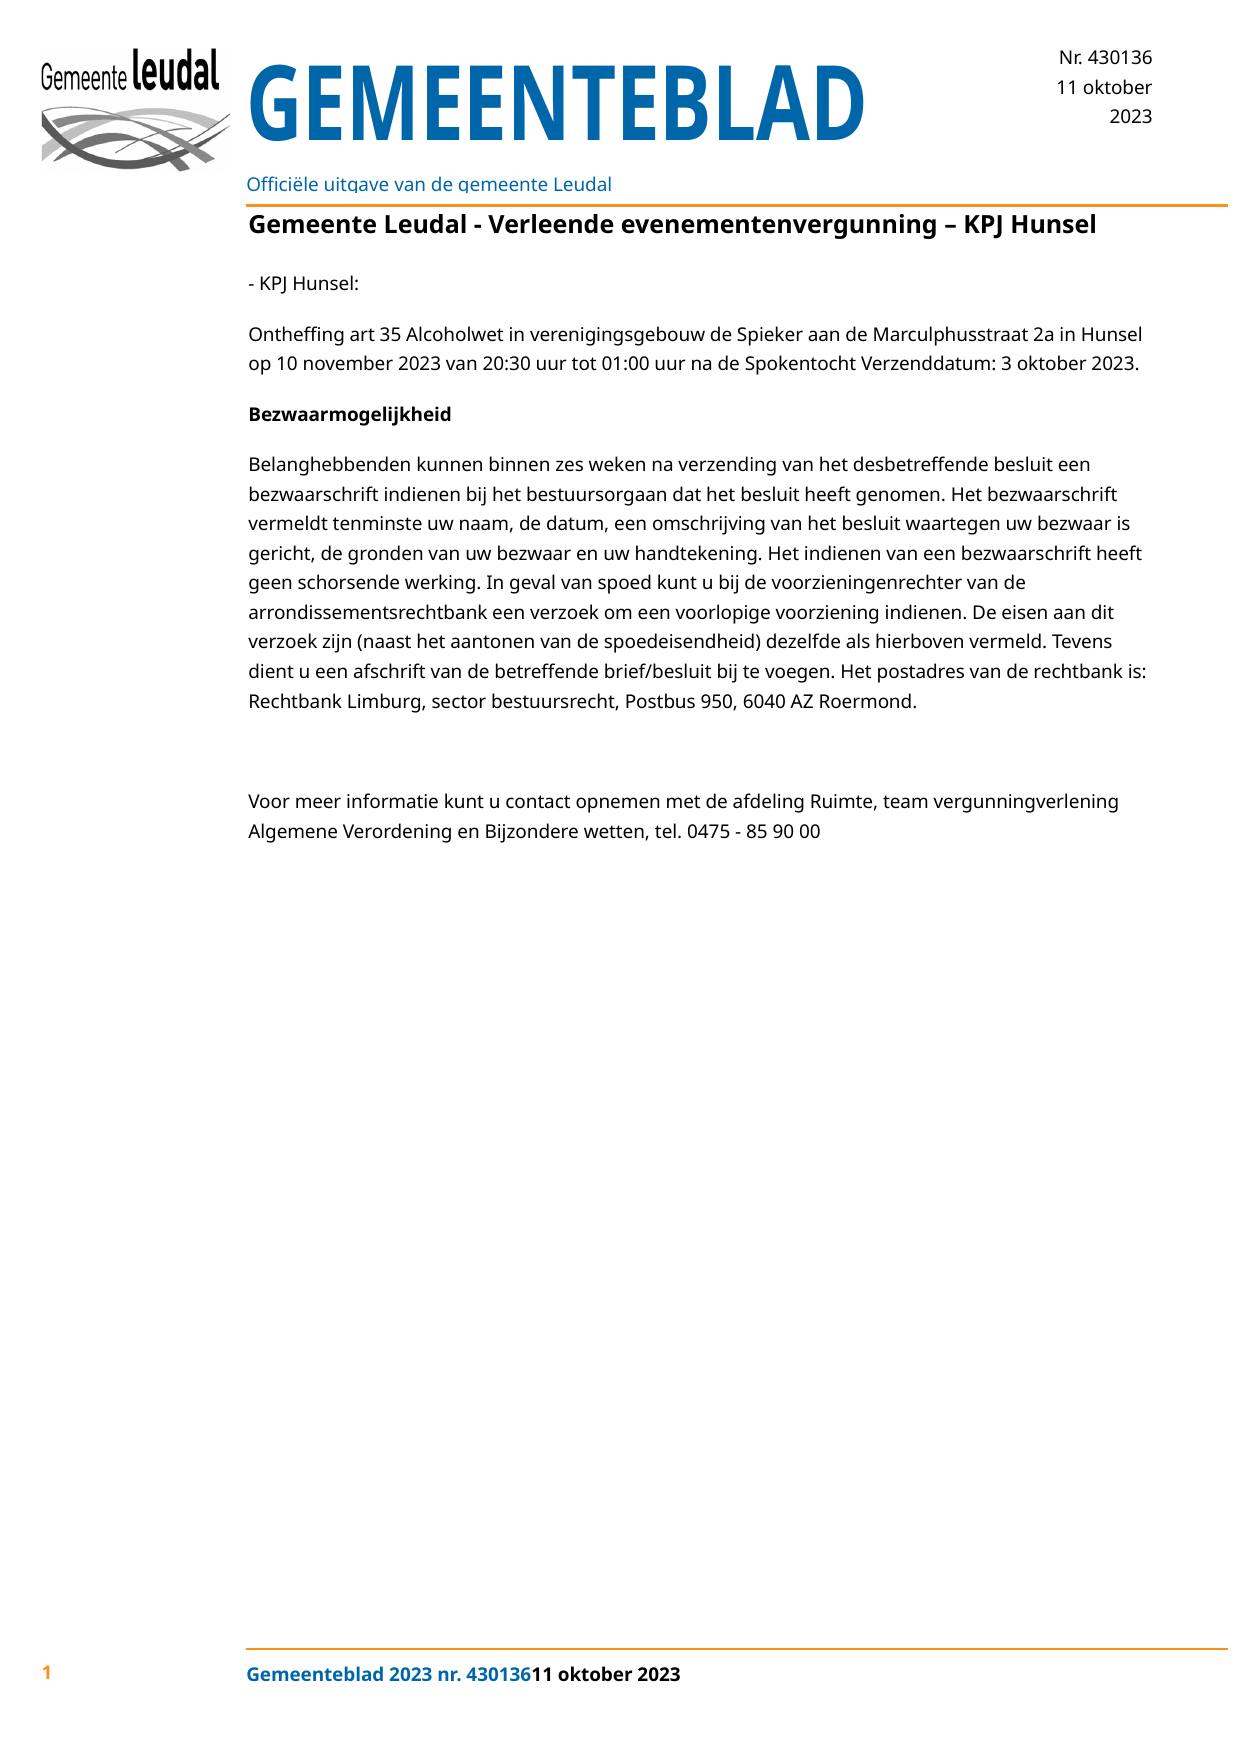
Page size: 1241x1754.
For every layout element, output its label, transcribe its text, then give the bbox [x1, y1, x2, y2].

text Voor meer informatie kunt u contact opnemen met de afdeling Ruimte, team vergunningverlening Algemene Verordening en Bijzondere wetten, tel. 0475 - 85 90 00 [248, 789, 1152, 844]
text Bezwaarmogelijkheid [248, 401, 1152, 426]
text Belanghebbenden kunnen binnen zes weken na verzending van het desbetreffende besluit een bezwaarschrift indienen bij het bestuursorgaan dat het besluit heeft genomen. Het bezwaarschrift vermeldt tenminste uw naam, de datum, een omschrijving van het besluit waartegen uw bezwaar is gericht, de gronden van uw bezwaar en uw handtekening. Het indienen van een bezwaarschrift heeft geen schorsende werking. In geval van spoed kunt u bij de voorzieningenrechter van de arrondissementsrechtbank een verzoek om een voorlopige voorziening indienen. De eisen aan dit verzoek zijn (naast het aantonen van de spoedeisendheid) dezelfde als hierboven vermeld. Tevens dient u een afschrift van de betreffende brief/besluit bij te voegen. Het postadres van de rechtbank is: Rechtbank Limburg, sector bestuursrecht, Postbus 950, 6040 AZ Roermond. [248, 451, 1152, 713]
picture [41, 47, 231, 172]
text Gemeente Leudal - Verleende evenementenvergunning – KPJ Hunsel [248, 207, 1152, 241]
text - KPJ Hunsel: [248, 270, 1152, 296]
text Ontheffing art 35 Alcoholwet in verenigingsgebouw de Spieker aan de Marculphusstraat 2a in Hunsel op 10 november 2023 van 20:30 uur tot 01:00 uur na de Spokentocht Verzenddatum: 3 oktober 2023. [248, 321, 1152, 376]
